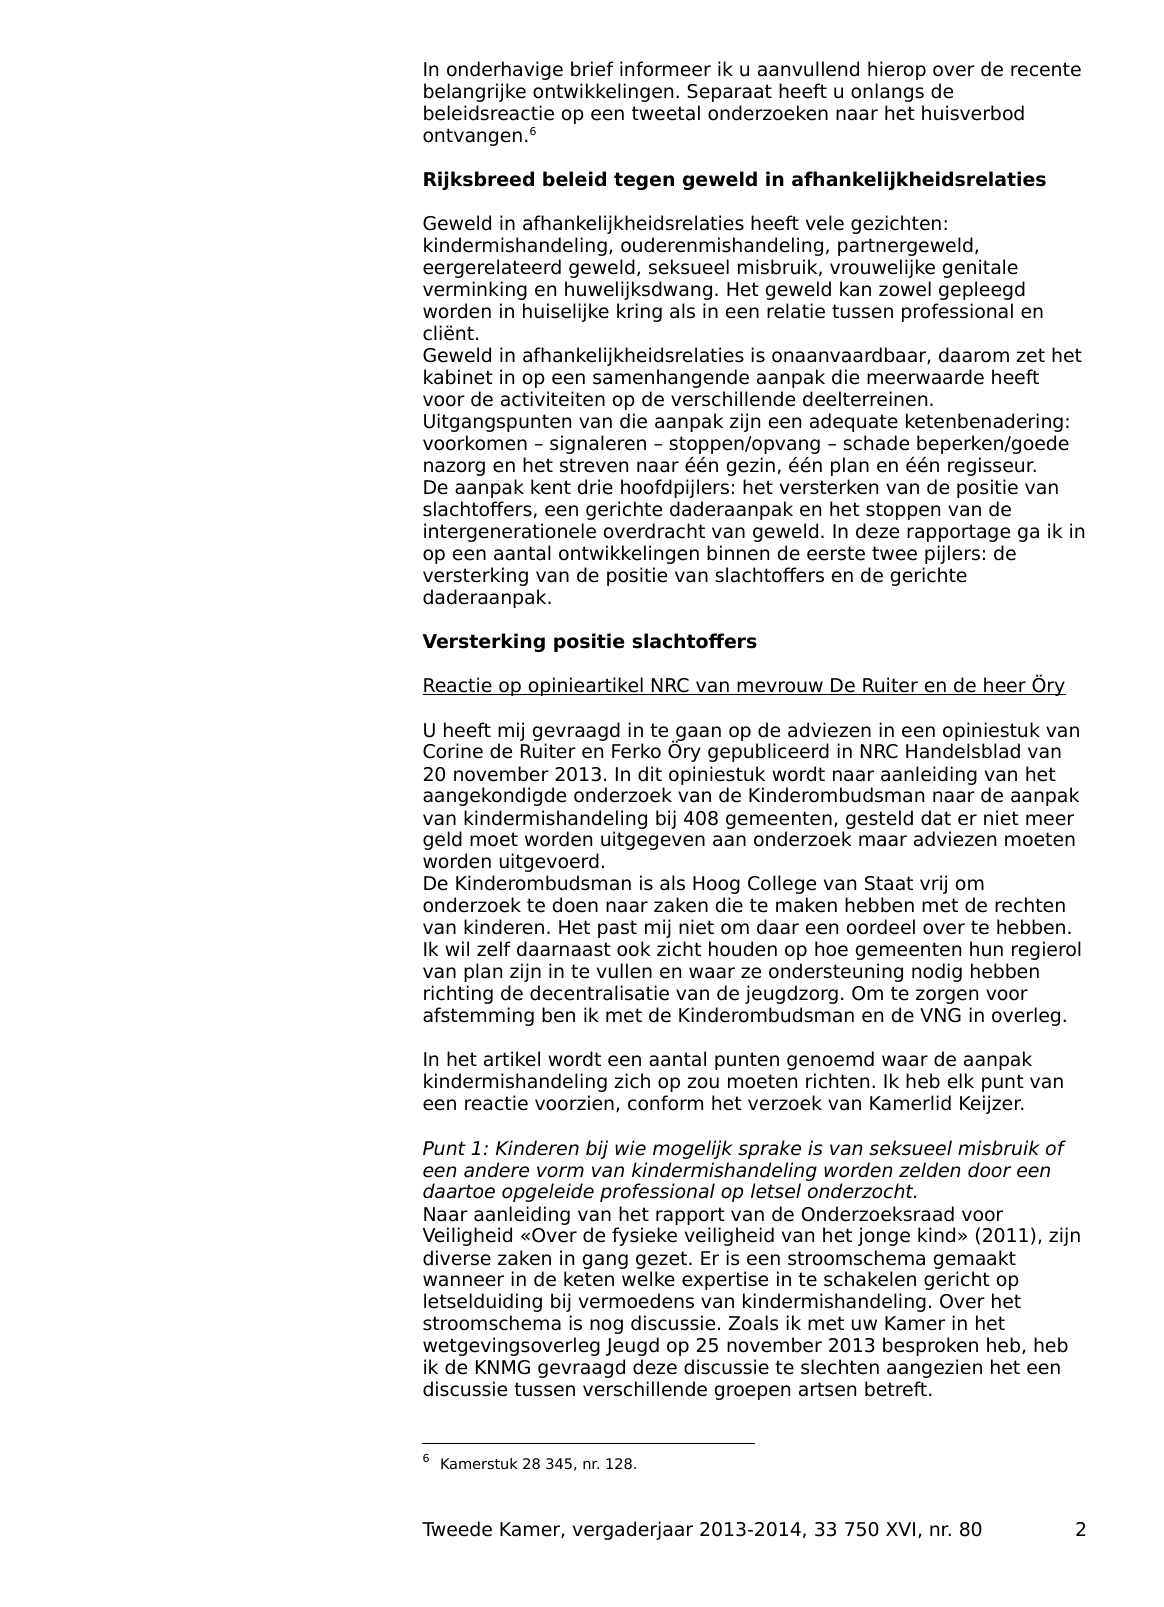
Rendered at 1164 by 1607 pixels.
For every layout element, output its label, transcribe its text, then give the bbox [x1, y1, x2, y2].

text U heeft mij gevraagd in te gaan op de adviezen in een opiniestuk van Corine de Ruiter en Ferko Öry gepubliceerd in NRC Handelsblad van 20 november 2013. In dit opiniestuk wordt naar aanleiding van het aangekondigde onderzoek van de Kinderombudsman naar de aanpak van kindermishandeling bij 408 gemeenten, gesteld dat er niet meer geld moet worden uitgegeven aan onderzoek maar adviezen moeten worden uitgevoerd. [422, 719, 1087, 873]
text In het artikel wordt een aantal punten genoemd waar de aanpak kindermishandeling zich op zou moeten richten. Ik heb elk punt van een reactie voorzien, conform het verzoek van Kamerlid Keijzer. [422, 1049, 1087, 1115]
text Geweld in afhankelijkheidsrelaties heeft vele gezichten: kindermishandeling, ouderenmishandeling, partnergeweld, eergerelateerd geweld, seksueel misbruik, vrouwelijke genitale verminking en huwelijksdwang. Het geweld kan zowel gepleegd worden in huiselijke kring als in een relatie tussen professional en cliënt. [422, 213, 1087, 345]
text Kamerstuk 28 345, nr. 128. [422, 1452, 1087, 1474]
text De Kinderombudsman is als Hoog College van Staat vrij om onderzoek te doen naar zaken die te maken hebben met de rechten van kinderen. Het past mij niet om daar een oordeel over te hebben. Ik wil zelf daarnaast ook zicht houden op hoe gemeenten hun regierol van plan zijn in te vullen en waar ze ondersteuning nodig hebben richting de decentralisatie van de jeugdzorg. Om te zorgen voor afstemming ben ik met de Kinderombudsman en de VNG in overleg. [422, 873, 1087, 1027]
text Naar aanleiding van het rapport van de Onderzoeksraad voor Veiligheid «Over de fysieke veiligheid van het jonge kind» (2011), zijn diverse zaken in gang gezet. Er is een stroomschema gemaakt wanneer in de keten welke expertise in te schakelen gericht op letselduiding bij vermoedens van kindermishandeling. Over het stroomschema is nog discussie. Zoals ik met uw Kamer in het wetgevingsoverleg Jeugd op 25 november 2013 besproken heb, heb ik de KNMG gevraagd deze discussie te slechten aangezien het een discussie tussen verschillende groepen artsen betreft. [422, 1203, 1087, 1401]
subtitle Versterking positie slachtoffers [422, 631, 1087, 653]
text In onderhavige brief informeer ik u aanvullend hierop over de recente belangrijke ontwikkelingen. Separaat heeft u onlangs de beleidsreactie op een tweetal onderzoeken naar het huisverbod ontvangen. [422, 59, 1087, 147]
text Punt 1: Kinderen bij wie mogelijk sprake is van seksueel misbruik of een andere vorm van kindermishandeling worden zelden door een daartoe opgeleide professional op letsel onderzocht. [422, 1137, 1087, 1203]
subtitle Reactie op opinieartikel NRC van mevrouw De Ruiter en de heer Öry [422, 675, 1087, 697]
text De aanpak kent drie hoofdpijlers: het versterken van de positie van slachtoffers, een gerichte daderaanpak en het stoppen van de intergenerationele overdracht van geweld. In deze rapportage ga ik in op een aantal ontwikkelingen binnen de eerste twee pijlers: de versterking van de positie van slachtoffers en de gerichte daderaanpak. [422, 477, 1087, 609]
subtitle Rijksbreed beleid tegen geweld in afhankelijkheidsrelaties [422, 169, 1087, 191]
text Geweld in afhankelijkheidsrelaties is onaanvaardbaar, daarom zet het kabinet in op een samenhangende aanpak die meerwaarde heeft voor de activiteiten op de verschillende deelterreinen. Uitgangspunten van die aanpak zijn een adequate ketenbenadering: voorkomen – signaleren – stoppen/opvang – schade beperken/goede nazorg en het streven naar één gezin, één plan en één regisseur. [422, 345, 1087, 477]
